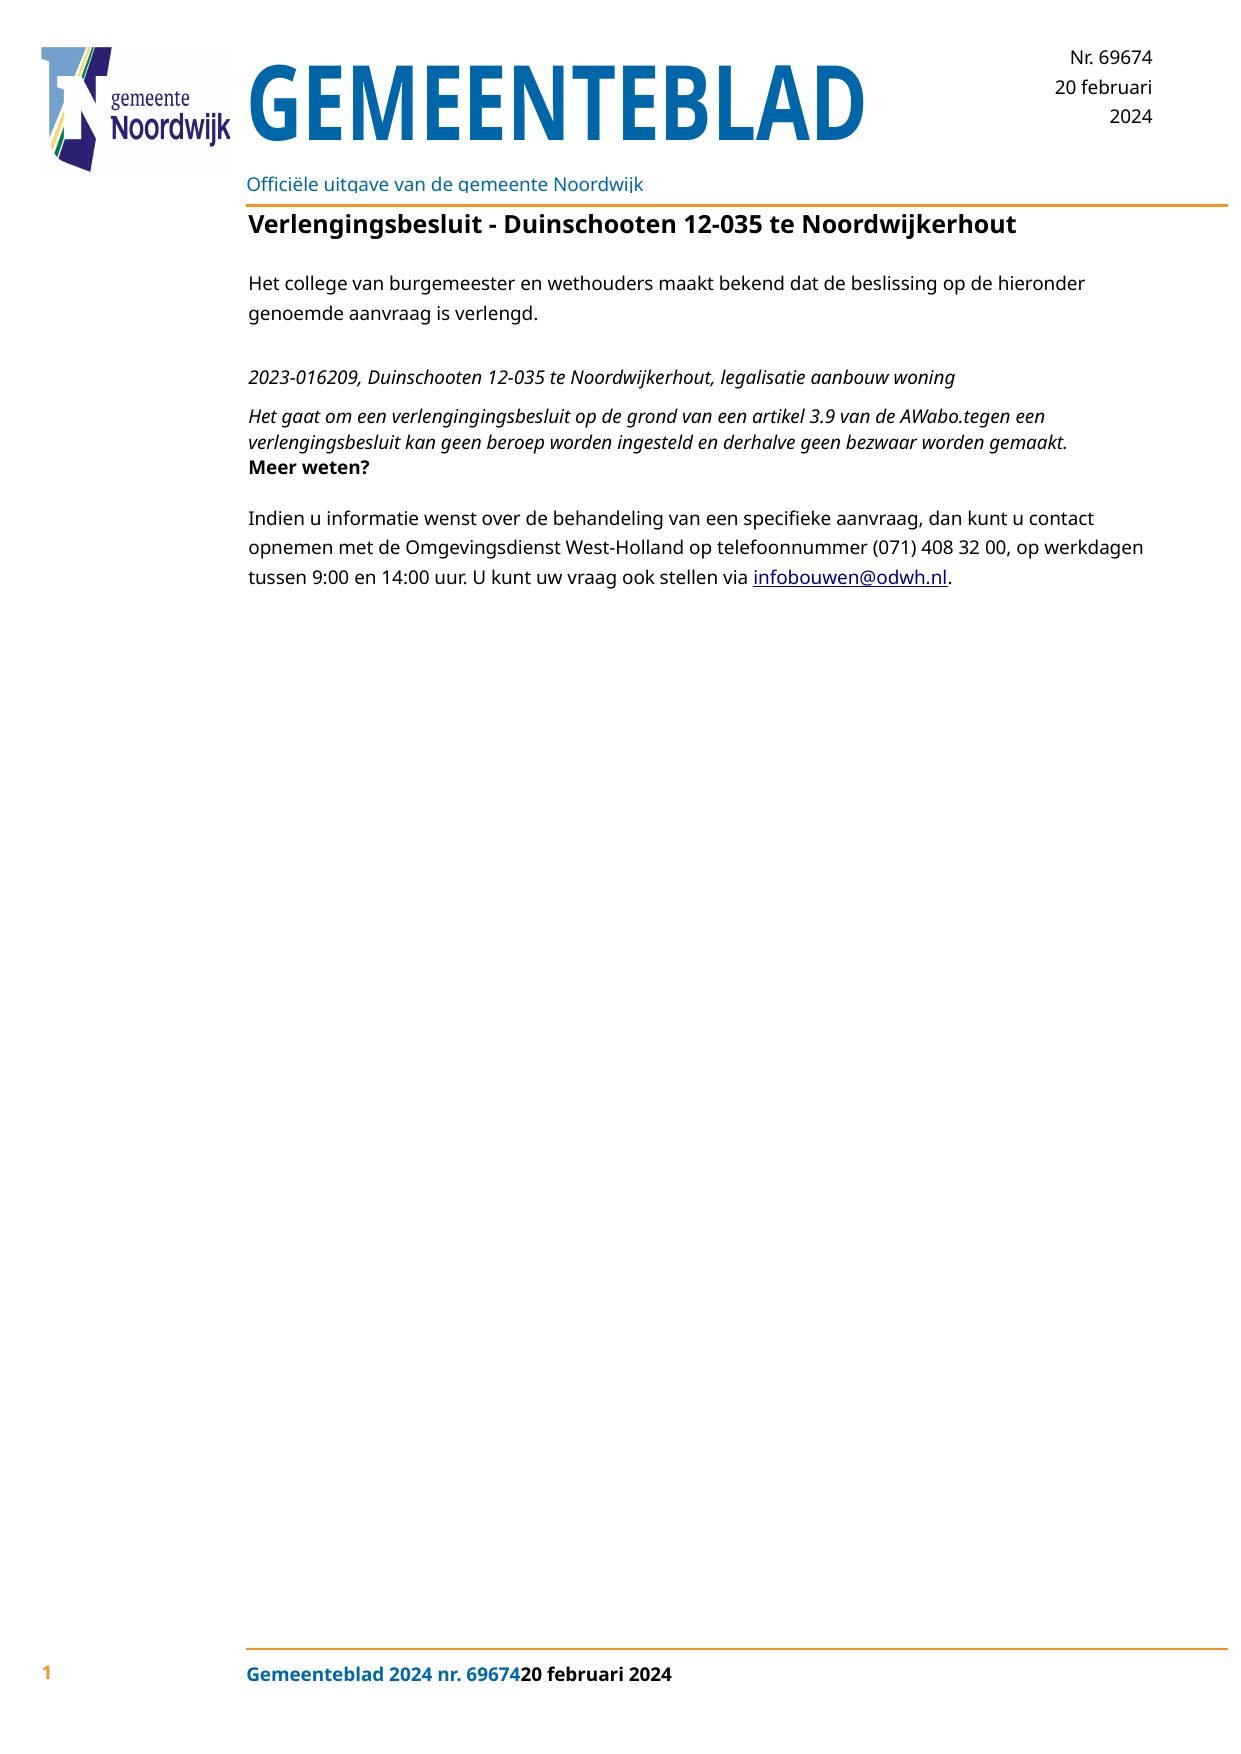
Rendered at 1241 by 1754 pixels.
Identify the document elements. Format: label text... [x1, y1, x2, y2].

text 2023-016209, Duinschooten 12-035 te Noordwijkerhout, legalisatie aanbouw woning [248, 364, 1152, 389]
text Meer weten? [248, 454, 1152, 480]
text Het gaat om een verlengingingsbesluit op de grond van een artikel 3.9 van de AWabo.tegen een verlengingsbesluit kan geen beroep worden ingesteld en derhalve geen bezwaar worden gemaakt. [248, 403, 1152, 454]
text Indien u informatie wenst over de behandeling van een specifieke aanvraag, dan kunt u contact opnemen met de Omgevingsdienst West-Holland op telefoonnummer (071) 408 32 00, op werkdagen tussen 9:00 en 14:00 uur. U kunt uw vraag ook stellen via infobouwen@odwh.nl. [248, 505, 1152, 590]
text Het college van burgemeester en wethouders maakt bekend dat de beslissing op de hieronder genoemde aanvraag is verlengd. [248, 270, 1152, 326]
text Verlengingsbesluit - Duinschooten 12-035 te Noordwijkerhout [248, 207, 1152, 241]
picture [41, 47, 231, 172]
